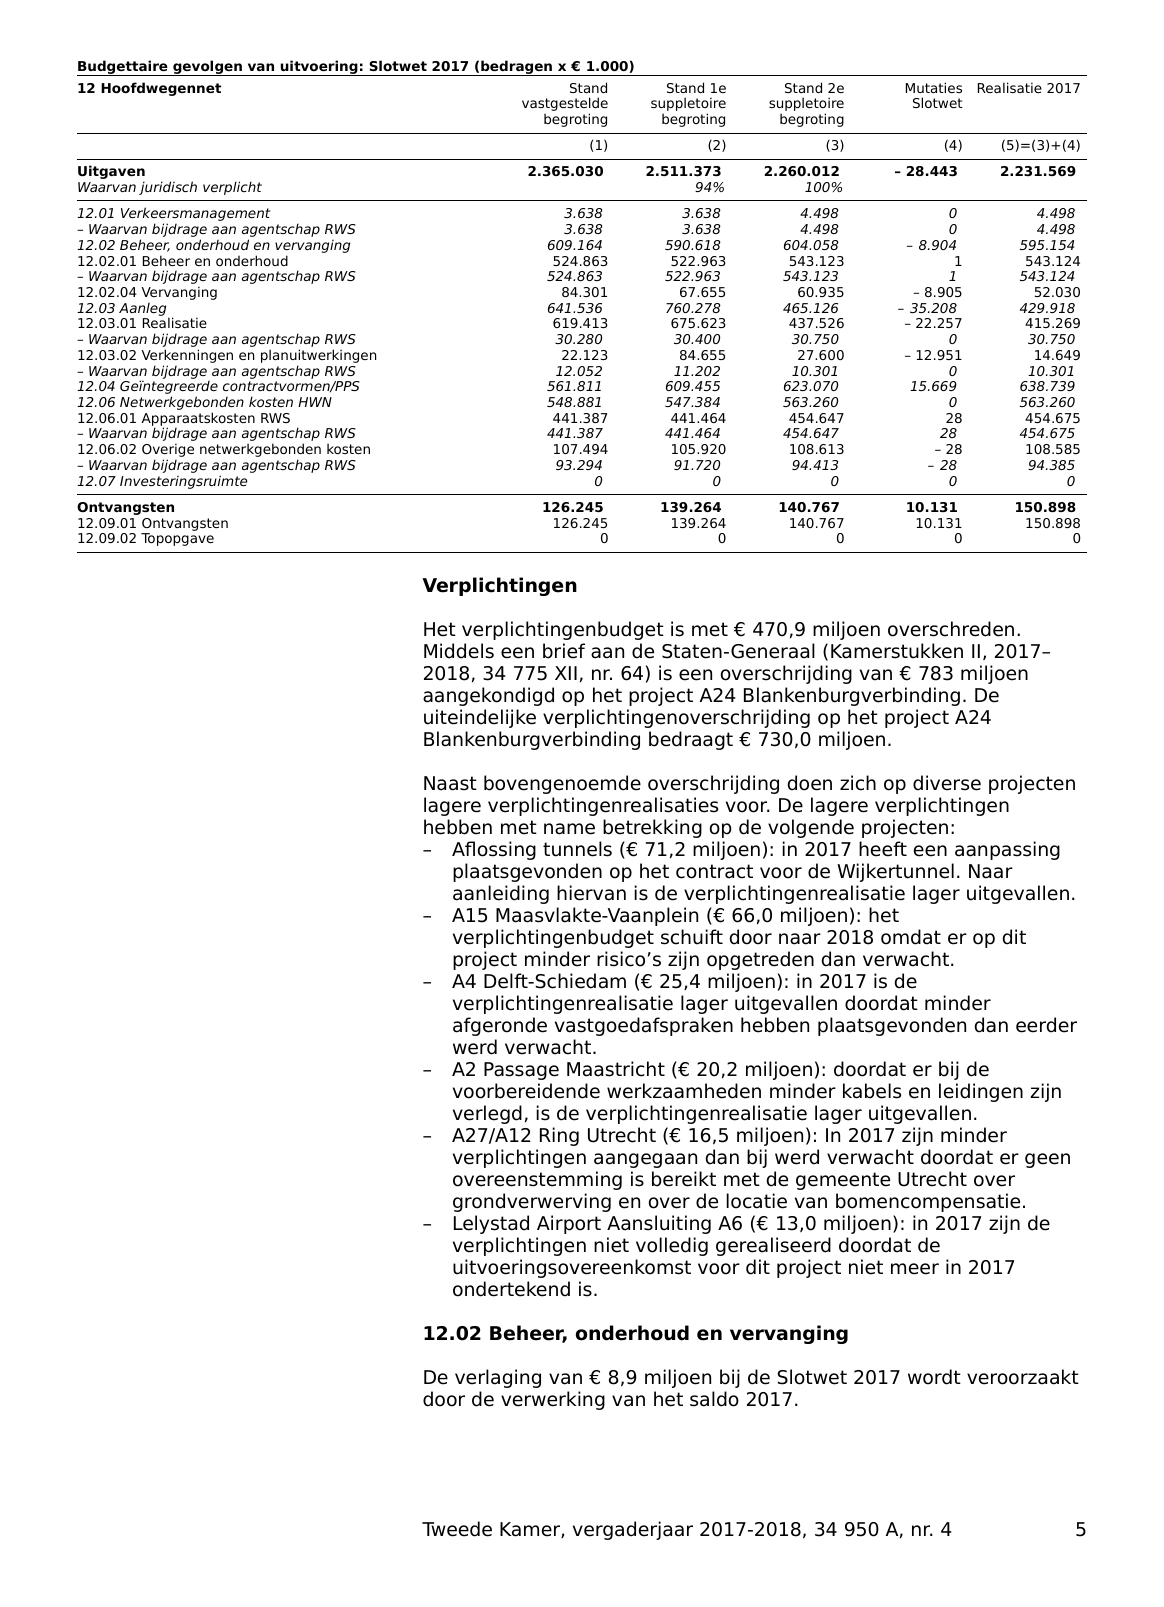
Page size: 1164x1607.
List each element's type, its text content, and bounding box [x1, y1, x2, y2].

table_cell 548.881 [496, 395, 614, 411]
table_cell 12.052 [496, 364, 614, 379]
table_cell Waarvan juridisch verplicht [77, 180, 496, 200]
table_cell 0 [850, 332, 968, 348]
table_cell Mutaties Slotwet [850, 76, 968, 132]
table_cell 595.154 [969, 238, 1087, 253]
table_cell 2.511.373 [614, 160, 732, 180]
table_cell 93.294 [496, 458, 614, 473]
text – A4 Delft-Schiedam (€ 25,4 miljoen): in 2017 is de verplichtingenrealisatie lager uitgevallen doordat minder afgeronde vastgoedafspraken hebben plaatsgevonden dan eerder werd verwacht. [422, 971, 1087, 1059]
table_cell 52.030 [969, 285, 1087, 301]
table_cell 0 [850, 531, 968, 552]
table_cell 465.126 [732, 301, 850, 316]
text – A2 Passage Maastricht (€ 20,2 miljoen): doordat er bij de voorbereidende werkzaamheden minder kabels en leidingen zijn verlegd, is de verplichtingenrealisatie lager uitgevallen. [422, 1059, 1087, 1125]
table_cell 30.750 [732, 332, 850, 348]
table_cell 126.245 [496, 495, 614, 515]
table_cell 10.301 [732, 364, 850, 379]
table_cell 12.06.02 Overige netwerkgebonden kosten [77, 442, 496, 458]
table_cell (5)=(3)+(4) [969, 134, 1087, 158]
table_cell [850, 180, 968, 200]
table_cell 0 [614, 474, 732, 494]
table_cell (2) [614, 134, 732, 158]
table_cell 0 [496, 474, 614, 494]
table_cell 454.675 [969, 411, 1087, 426]
table_cell 2.260.012 [732, 160, 850, 180]
table_cell [496, 180, 614, 200]
table_cell 0 [496, 531, 614, 552]
text De verlaging van € 8,9 miljoen bij de Slotwet 2017 wordt veroorzaakt door de verwerking van het saldo 2017. [422, 1367, 1087, 1411]
table_cell 12.03.01 Realisatie [77, 316, 496, 332]
table_cell – 8.904 [850, 238, 968, 253]
table_cell 11.202 [614, 364, 732, 379]
table_cell [969, 180, 1087, 200]
table_cell 94.413 [732, 458, 850, 473]
table_cell 609.164 [496, 238, 614, 253]
table_cell Stand vastgestelde begroting [496, 76, 614, 132]
table_cell 12.07 Investeringsruimte [77, 474, 496, 494]
table_cell 91.720 [614, 458, 732, 473]
table_cell 760.278 [614, 301, 732, 316]
table_cell 0 [969, 474, 1087, 494]
table_cell 12.02.01 Beheer en onderhoud [77, 253, 496, 269]
table_cell 84.301 [496, 285, 614, 301]
table_cell 140.767 [732, 515, 850, 531]
table_cell 126.245 [496, 515, 614, 531]
table_cell – 12.951 [850, 348, 968, 363]
table_cell 2.365.030 [496, 160, 614, 180]
table_cell 563.260 [732, 395, 850, 411]
table_cell 4.498 [732, 222, 850, 238]
table_cell 100% [732, 180, 850, 200]
text Het verplichtingenbudget is met € 470,9 miljoen overschreden. Middels een brief aan de Staten-Generaal (Kamerstukken II, 2017–2018, 34 775 XII, nr. 64) is een overschrijding van € 783 miljoen aangekondigd op het project A24 Blankenburgverbinding. De uiteindelijke verplichtingenoverschrijding op het project A24 Blankenburgverbinding bedraagt € 730,0 miljoen. [422, 619, 1087, 751]
table_cell 94.385 [969, 458, 1087, 473]
table_cell 415.269 [969, 316, 1087, 332]
table_cell 150.898 [969, 515, 1087, 531]
table_cell 4.498 [969, 222, 1087, 238]
table_cell Realisatie 2017 [969, 76, 1087, 132]
table_cell 441.464 [614, 426, 732, 442]
table_cell 0 [732, 531, 850, 552]
table_cell 437.526 [732, 316, 850, 332]
table_cell 563.260 [969, 395, 1087, 411]
table_cell – 35.208 [850, 301, 968, 316]
table_cell 623.070 [732, 379, 850, 395]
table_cell 543.124 [969, 253, 1087, 269]
table_cell – Waarvan bijdrage aan agentschap RWS [77, 269, 496, 285]
table_cell 547.384 [614, 395, 732, 411]
subtitle 12.02 Beheer, onderhoud en vervanging [422, 1323, 1087, 1345]
table_cell 139.264 [614, 495, 732, 515]
table_cell 2.231.569 [969, 160, 1087, 180]
table_cell 543.123 [732, 253, 850, 269]
table_cell – Waarvan bijdrage aan agentschap RWS [77, 458, 496, 473]
table_cell 10.301 [969, 364, 1087, 379]
table_cell 3.638 [614, 201, 732, 222]
table_cell 94% [614, 180, 732, 200]
text – A15 Maasvlakte-Vaanplein (€ 66,0 miljoen): het verplichtingenbudget schuift door naar 2018 omdat er op dit project minder risico’s zijn opgetreden dan verwacht. [422, 905, 1087, 971]
table_cell 10.131 [850, 495, 968, 515]
table_cell 28 [850, 411, 968, 426]
subtitle Verplichtingen [422, 575, 1087, 597]
table_cell Stand 2e suppletoire begroting [732, 76, 850, 132]
table_cell 108.585 [969, 442, 1087, 458]
table_cell 107.494 [496, 442, 614, 458]
table_cell 609.455 [614, 379, 732, 395]
table_cell 1 [850, 269, 968, 285]
table_cell 522.963 [614, 269, 732, 285]
text – A27/A12 Ring Utrecht (€ 16,5 miljoen): In 2017 zijn minder verplichtingen aangegaan dan bij werd verwacht doordat er geen overeenstemming is bereikt met de gemeente Utrecht over grondverwerving en over de locatie van bomencompensatie. [422, 1125, 1087, 1213]
table_cell 604.058 [732, 238, 850, 253]
table_cell – 22.257 [850, 316, 968, 332]
table_cell 619.413 [496, 316, 614, 332]
table_cell – 28 [850, 442, 968, 458]
table_cell 641.536 [496, 301, 614, 316]
table_cell 0 [850, 474, 968, 494]
table_cell 524.863 [496, 269, 614, 285]
table_cell 12.09.01 Ontvangsten [77, 515, 496, 531]
table_cell 441.387 [496, 411, 614, 426]
table_cell 1 [850, 253, 968, 269]
table_cell 0 [850, 201, 968, 222]
table_cell 454.647 [732, 411, 850, 426]
table_cell 0 [850, 222, 968, 238]
table_cell 22.123 [496, 348, 614, 363]
table_cell 561.811 [496, 379, 614, 395]
table_cell – 28.443 [850, 160, 968, 180]
table_cell 30.400 [614, 332, 732, 348]
text Naast bovengenoemde overschrijding doen zich op diverse projecten lagere verplichtingenrealisaties voor. De lagere verplichtingen hebben met name betrekking op de volgende projecten: [422, 773, 1087, 839]
table_cell 30.750 [969, 332, 1087, 348]
table_cell Uitgaven [77, 160, 496, 180]
table_cell 108.613 [732, 442, 850, 458]
table_cell 429.918 [969, 301, 1087, 316]
table_cell 10.131 [850, 515, 968, 531]
table_cell 105.920 [614, 442, 732, 458]
table_cell 522.963 [614, 253, 732, 269]
table_cell 28 [850, 426, 968, 442]
table_cell 139.264 [614, 515, 732, 531]
table_cell 60.935 [732, 285, 850, 301]
table_cell 12.01 Verkeersmanagement [77, 201, 496, 222]
table_cell (4) [850, 134, 968, 158]
table_cell 543.124 [969, 269, 1087, 285]
table_cell – Waarvan bijdrage aan agentschap RWS [77, 364, 496, 379]
table_cell 0 [732, 474, 850, 494]
table_cell 12.02.04 Vervanging [77, 285, 496, 301]
table_cell 441.387 [496, 426, 614, 442]
table_cell 27.600 [732, 348, 850, 363]
table_cell – Waarvan bijdrage aan agentschap RWS [77, 222, 496, 238]
text – Lelystad Airport Aansluiting A6 (€ 13,0 miljoen): in 2017 zijn de verplichtingen niet volledig gerealiseerd doordat de uitvoeringsovereenkomst voor dit project niet meer in 2017 ondertekend is. [422, 1213, 1087, 1301]
table_cell 4.498 [732, 201, 850, 222]
table_cell 638.739 [969, 379, 1087, 395]
table_cell 67.655 [614, 285, 732, 301]
table_cell 150.898 [969, 495, 1087, 515]
table_cell 84.655 [614, 348, 732, 363]
table_cell 15.669 [850, 379, 968, 395]
table_header Budgettaire gevolgen van uitvoering: Slotwet 2017 (bedragen x € 1.000) [77, 59, 1087, 75]
table_cell 3.638 [614, 222, 732, 238]
table_cell – 8.905 [850, 285, 968, 301]
table_cell 590.618 [614, 238, 732, 253]
table_cell 543.123 [732, 269, 850, 285]
table_cell 12.09.02 Topopgave [77, 531, 496, 552]
table_cell (1) [496, 134, 614, 158]
table_cell 12.03.02 Verkenningen en planuitwerkingen [77, 348, 496, 363]
table_cell 14.649 [969, 348, 1087, 363]
table_cell 454.647 [732, 426, 850, 442]
table_cell 0 [969, 531, 1087, 552]
table_cell 0 [614, 531, 732, 552]
table_cell 454.675 [969, 426, 1087, 442]
table_cell 12.06 Netwerkgebonden kosten HWN [77, 395, 496, 411]
table_cell [77, 134, 496, 158]
table_cell 0 [850, 364, 968, 379]
table_cell 4.498 [969, 201, 1087, 222]
table_cell 3.638 [496, 222, 614, 238]
table_cell 3.638 [496, 201, 614, 222]
table_cell 30.280 [496, 332, 614, 348]
table_cell 12 Hoofdwegennet [77, 76, 496, 132]
table_cell – 28 [850, 458, 968, 473]
table_cell 12.06.01 Apparaatskosten RWS [77, 411, 496, 426]
text – Aflossing tunnels (€ 71,2 miljoen): in 2017 heeft een aanpassing plaatsgevonden op het contract voor de Wijkertunnel. Naar aanleiding hiervan is de verplichtingenrealisatie lager uitgevallen. [422, 839, 1087, 905]
table_cell 524.863 [496, 253, 614, 269]
table_cell Ontvangsten [77, 495, 496, 515]
table_cell 0 [850, 395, 968, 411]
table_cell (3) [732, 134, 850, 158]
table_cell 441.464 [614, 411, 732, 426]
table_cell 12.02 Beheer, onderhoud en vervanging [77, 238, 496, 253]
table_cell 12.04 Geïntegreerde contractvormen/PPS [77, 379, 496, 395]
table_cell 140.767 [732, 495, 850, 515]
table_cell – Waarvan bijdrage aan agentschap RWS [77, 426, 496, 442]
table_cell 675.623 [614, 316, 732, 332]
table_cell Stand 1e suppletoire begroting [614, 76, 732, 132]
table_cell 12.03 Aanleg [77, 301, 496, 316]
table_cell – Waarvan bijdrage aan agentschap RWS [77, 332, 496, 348]
